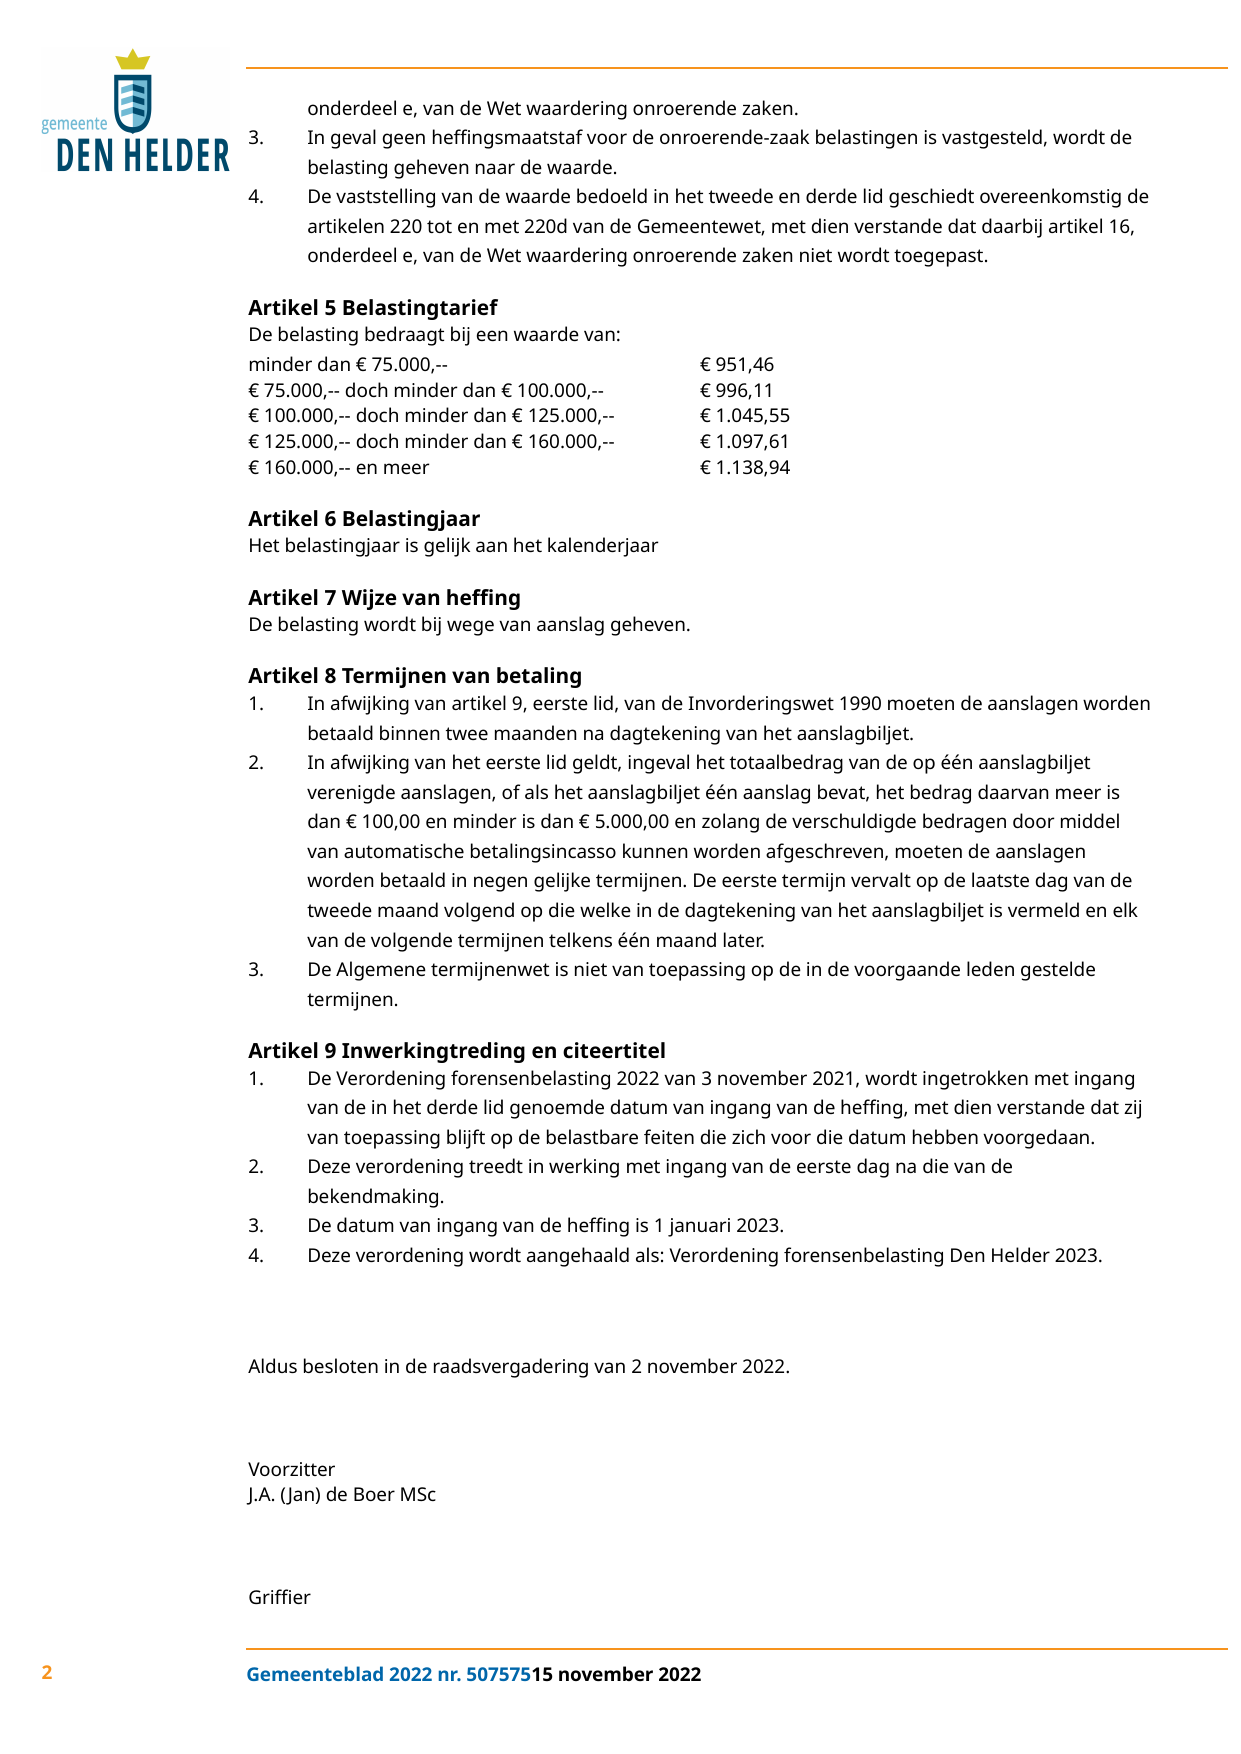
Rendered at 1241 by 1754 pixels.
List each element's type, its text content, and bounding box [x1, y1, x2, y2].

text Artikel 5 Belastingtarief [248, 293, 1152, 322]
picture [100, 154, 106, 172]
table_cell € 125.000,-- doch minder dan € 160.000,-- [248, 429, 700, 454]
table_cell € 1.045,55 [700, 403, 1152, 428]
list In afwijking van het eerste lid geldt, ingeval het totaalbedrag van de op één aanslagbiljet verenigde aanslagen, of als het aanslagbiljet één aanslag bevat, het bedrag daarvan meer is dan € 100,00 en minder is dan € 5.000,00 en zolang de verschuldigde bedragen door middel van automatische betalingsincasso kunnen worden afgeschreven, moeten de aanslagen worden betaald in negen gelijke termijnen. De eerste termijn vervalt op de laatste dag van de tweede maand volgend op die welke in de dagtekening van het aanslagbiljet is vermeld en elk van de volgende termijnen telkens één maand later. [248, 749, 1152, 952]
table_header minder dan € 75.000,-- [248, 351, 700, 377]
list De Algemene termijnenwet is niet van toepassing op de in de voorgaande leden gestelde termijnen. [248, 956, 1152, 1012]
text J.A. (Jan) de Boer MSc [248, 1482, 1152, 1507]
table_cell € 160.000,-- en meer [248, 454, 700, 480]
picture [63, 144, 68, 165]
table_cell € 996,11 [700, 377, 1152, 403]
table_cell € 100.000,-- doch minder dan € 125.000,-- [248, 403, 700, 428]
picture [130, 157, 135, 172]
picture [41, 47, 231, 172]
text Voorzitter [248, 1456, 1152, 1482]
picture [220, 160, 224, 172]
picture [182, 144, 187, 165]
table_cell € 75.000,-- doch minder dan € 100.000,-- [248, 377, 700, 403]
table_header € 951,46 [700, 351, 1152, 377]
text Artikel 6 Belastingjaar [248, 504, 1152, 532]
list De vaststelling van de waarde bedoeld in het tweede en derde lid geschiedt overeenkomstig de artikelen 220 tot en met 220d van de Gemeentewet, met dien verstande dat daarbij artikel 16, onderdeel e, van de Wet waardering onroerende zaken niet wordt toegepast. [248, 183, 1152, 268]
text Artikel 9 Inwerkingtreding en citeertitel [248, 1036, 1152, 1065]
list In geval geen heffingsmaatstaf voor de onroerende-zaak belastingen is vastgesteld, wordt de belasting geheven naar de waarde. [248, 124, 1152, 180]
table_cell € 1.138,94 [700, 454, 1152, 480]
list De Verordening forensenbelasting 2022 van 3 november 2021, wordt ingetrokken met ingang van de in het derde lid genoemde datum van ingang van de heffing, met dien verstande dat zij van toepassing blijft op de belastbare feiten die zich voor die datum hebben voorgedaan. [248, 1065, 1152, 1150]
list De datum van ingang van de heffing is 1 januari 2023. [248, 1213, 1152, 1238]
list Deze verordening treedt in werking met ingang van de eerste dag na die van de bekendmaking. [248, 1153, 1152, 1209]
text Artikel 7 Wijze van heffing [248, 583, 1152, 611]
list Deze verordening wordt aangehaald als: Verordening forensenbelasting Den Helder 2023. [248, 1242, 1152, 1268]
text De belasting wordt bij wege van aanslag geheven. [248, 611, 1152, 637]
text Het belastingjaar is gelijk aan het kalenderjaar [248, 532, 1152, 558]
text De belasting bedraagt bij een waarde van: [248, 322, 1152, 347]
text Aldus besloten in de raadsvergadering van 2 november 2022. [248, 1353, 1152, 1379]
text Artikel 8 Termijnen van betaling [248, 662, 1152, 690]
list onderdeel e, van de Wet waardering onroerende zaken. [248, 95, 1152, 121]
list In afwijking van artikel 9, eerste lid, van de Invorderingswet 1990 moeten de aanslagen worden betaald binnen twee maanden na dagtekening van het aanslagbiljet. [248, 690, 1152, 745]
text Griffier [248, 1584, 1152, 1610]
table_cell € 1.097,61 [700, 429, 1152, 454]
